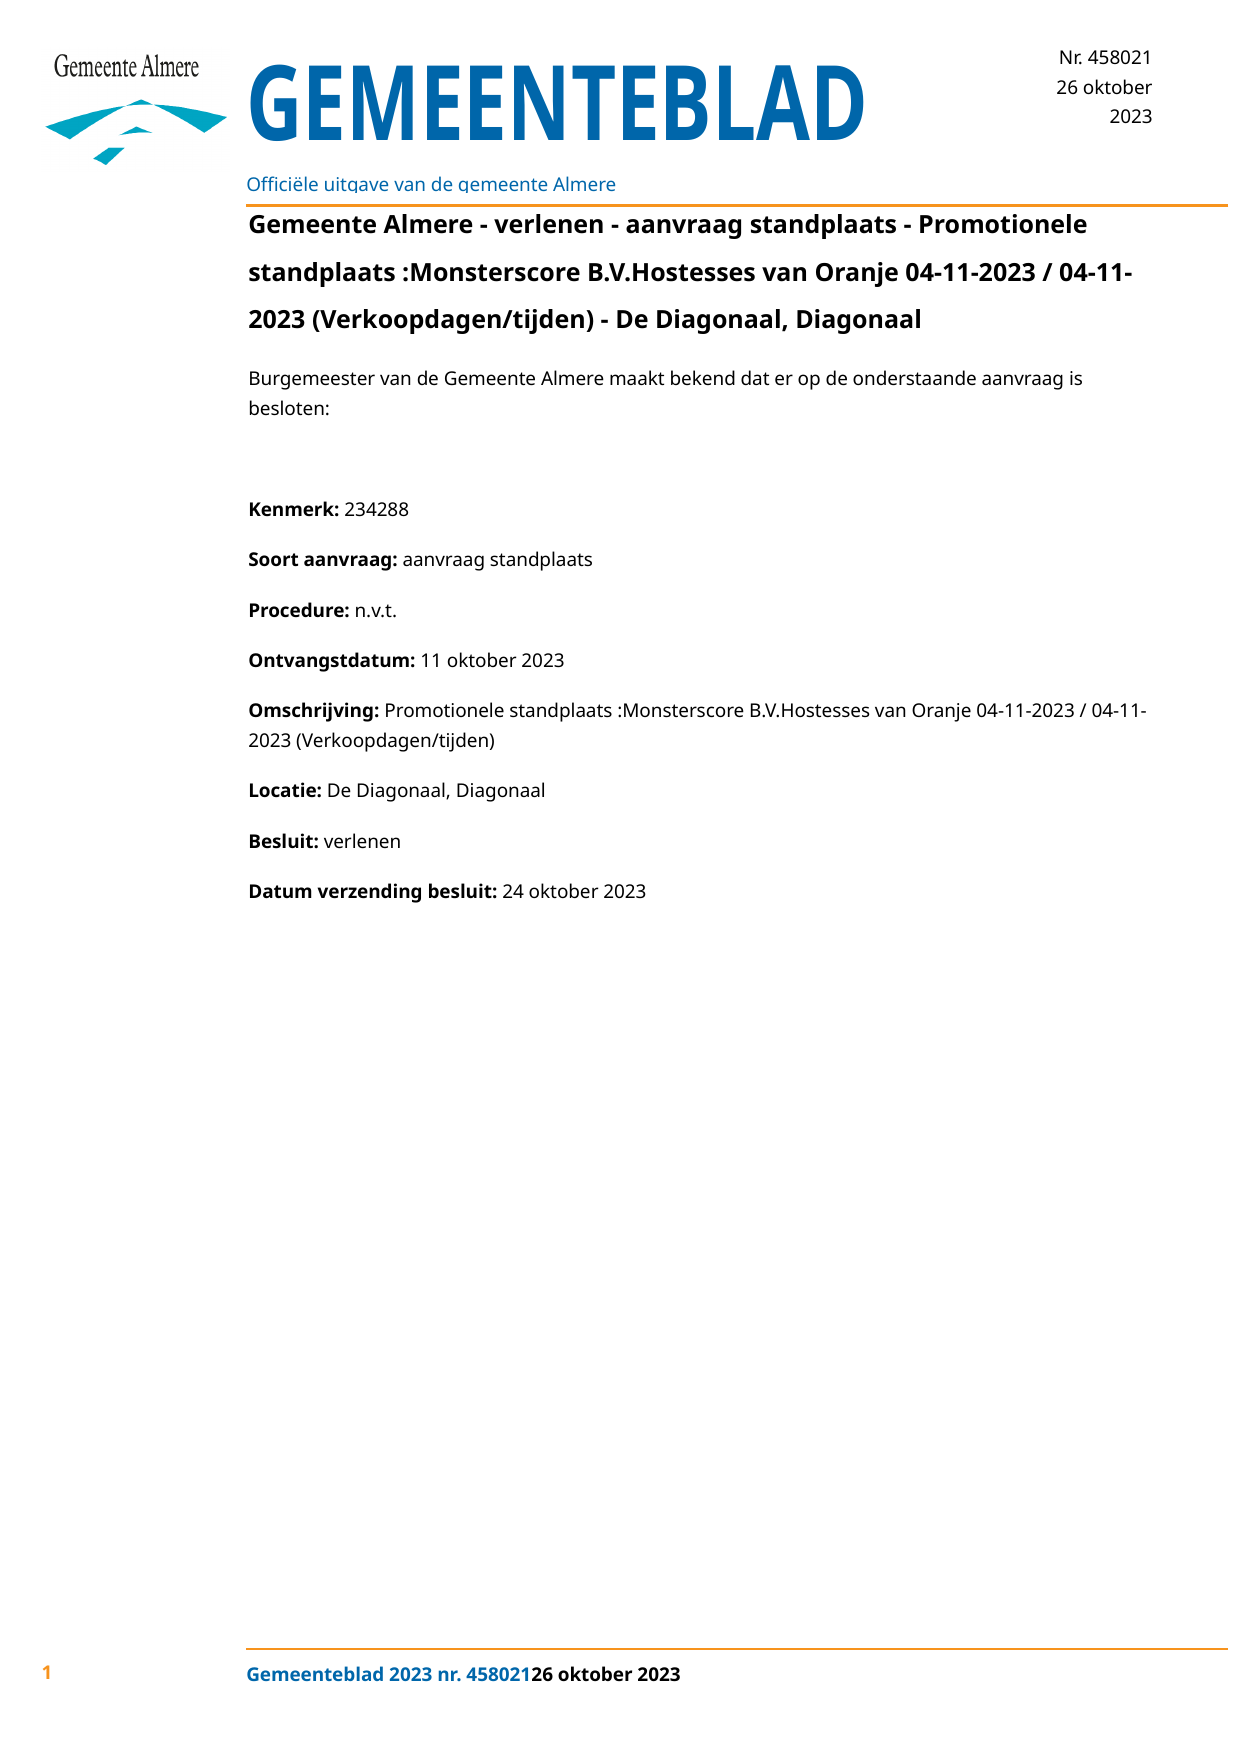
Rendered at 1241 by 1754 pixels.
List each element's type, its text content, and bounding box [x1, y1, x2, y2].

text Burgemeester van de Gemeente Almere maakt bekend dat er op de onderstaande aanvraag is besloten: [248, 366, 1152, 421]
text Besluit: verlenen [248, 828, 1152, 854]
text Datum verzending besluit: 24 oktober 2023 [248, 878, 1152, 904]
text Omschrijving: Promotionele standplaats :Monsterscore B.V.Hostesses van Oranje 04-11-2023 / 04-11-2023 (Verkoopdagen/tijden) [248, 698, 1152, 753]
text Ontvangstdatum: 11 oktober 2023 [248, 647, 1152, 673]
text Kenmerk: 234288 [248, 496, 1152, 522]
text Gemeente Almere - verlenen - aanvraag standplaats - Promotionele standplaats :Monsterscore B.V.Hostesses van Oranje 04-11-2023 / 04-11-2023 (Verkoopdagen/tijden) - De Diagonaal, Diagonaal [248, 207, 1152, 336]
text Procedure: n.v.t. [248, 597, 1152, 622]
text Locatie: De Diagonaal, Diagonaal [248, 778, 1152, 803]
picture [41, 47, 231, 172]
text Soort aanvraag: aanvraag standplaats [248, 546, 1152, 572]
